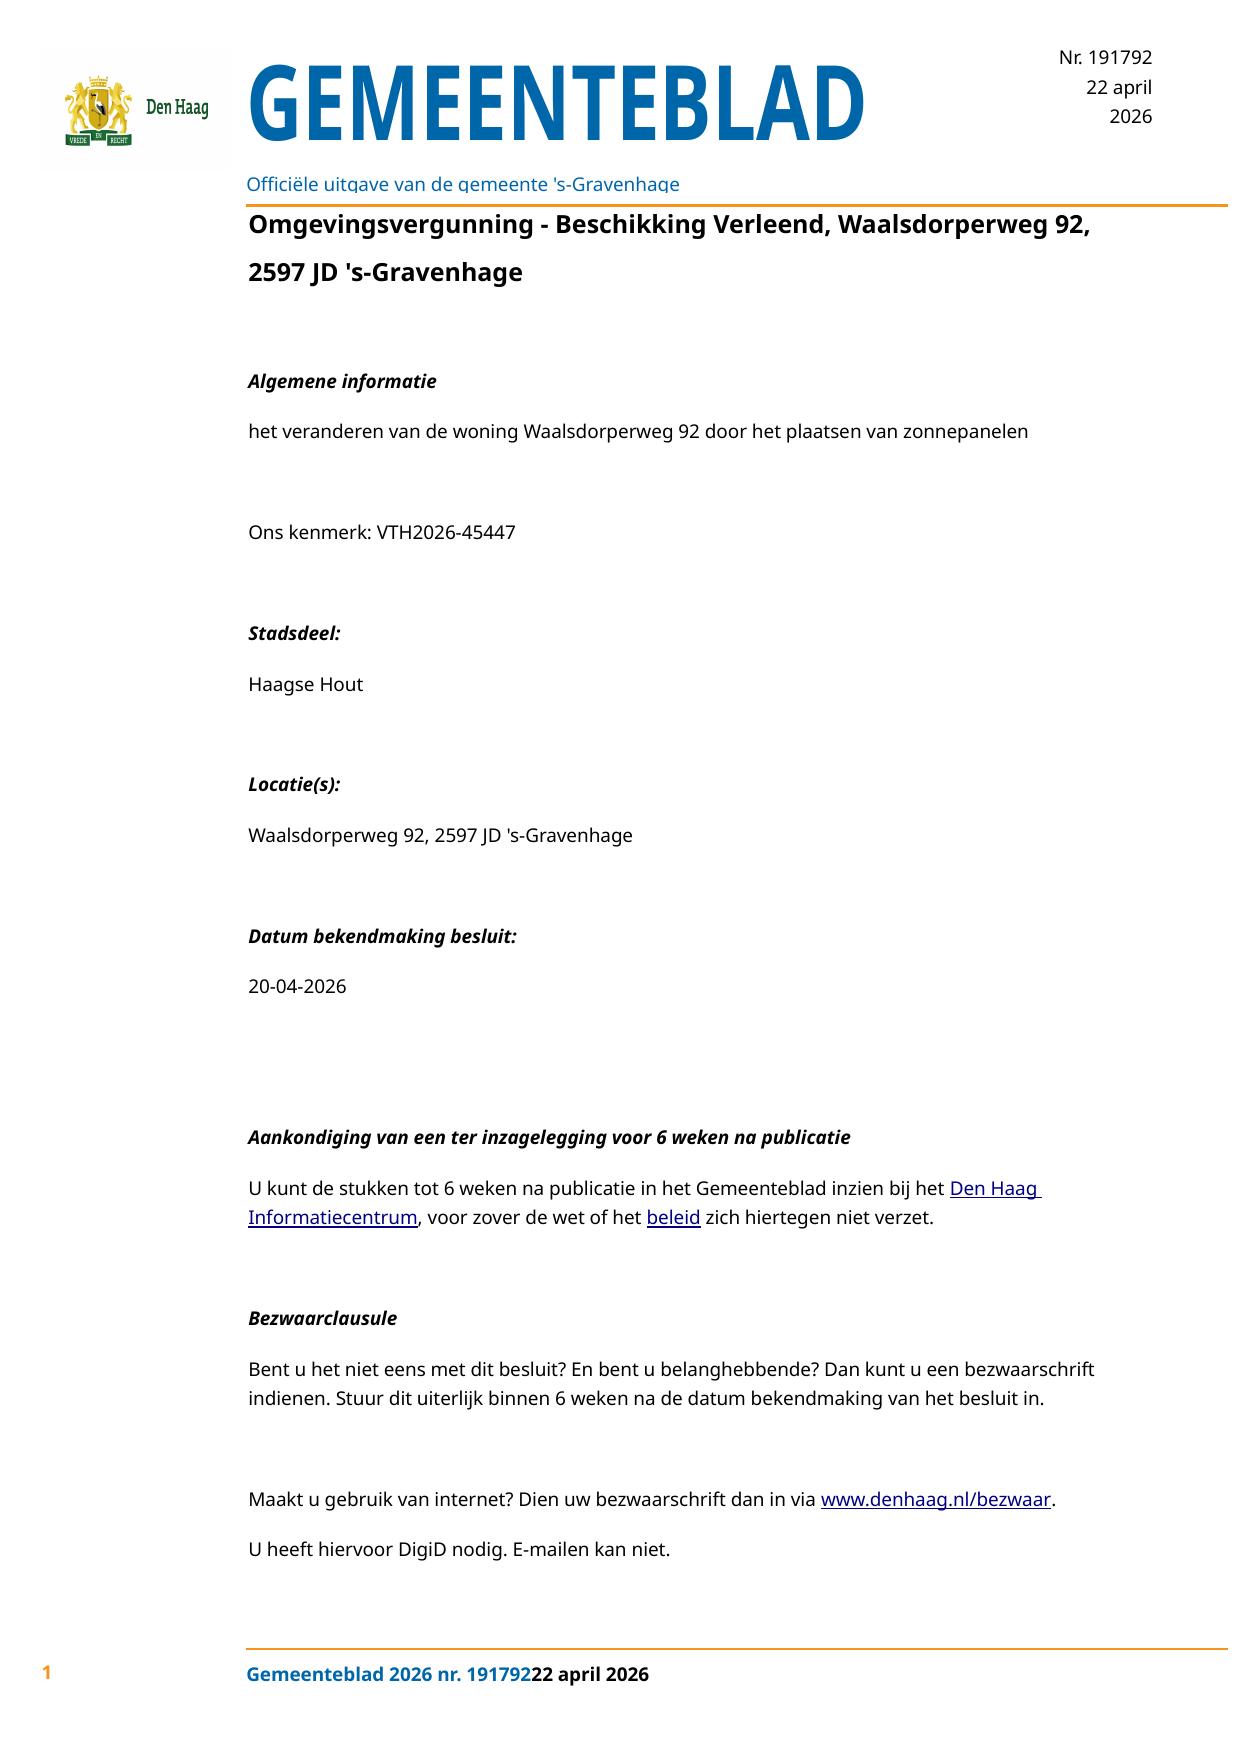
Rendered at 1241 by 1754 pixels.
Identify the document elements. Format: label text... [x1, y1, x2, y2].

text Stadsdeel: [248, 620, 1152, 646]
text het veranderen van de woning Waalsdorperweg 92 door het plaatsen van zonnepanelen [248, 419, 1152, 444]
text Bent u het niet eens met dit besluit? En bent u belanghebbende? Dan kunt u een bezwaarschrift indienen. Stuur dit uiterlijk binnen 6 weken na de datum bekendmaking van het besluit in. [248, 1356, 1152, 1411]
text Haagse Hout [248, 671, 1152, 697]
text 20-04-2026 [248, 973, 1152, 999]
text Datum bekendmaking besluit: [248, 923, 1152, 949]
text Omgevingsvergunning - Beschikking Verleend, Waalsdorperweg 92, 2597 JD 's-Gravenhage [248, 207, 1152, 288]
text Aankondiging van een ter inzagelegging voor 6 weken na publicatie [248, 1124, 1152, 1150]
text Waalsdorperweg 92, 2597 JD 's-Gravenhage [248, 822, 1152, 848]
picture [41, 47, 231, 172]
text U kunt de stukken tot 6 weken na publicatie in het Gemeenteblad inzien bij het Den Haag Informatiecentrum, voor zover de wet of het beleid zich hiertegen niet verzet. [248, 1175, 1152, 1230]
text Algemene informatie [248, 368, 1152, 394]
text Locatie(s): [248, 772, 1152, 797]
text U heeft hiervoor DigiD nodig. E-mailen kan niet. [248, 1537, 1152, 1562]
text Ons kenmerk: VTH2026-45447 [248, 519, 1152, 545]
text Bezwaarclausule [248, 1305, 1152, 1331]
text Maakt u gebruik van internet? Dien uw bezwaarschrift dan in via www.denhaag.nl/bezwaar. [248, 1486, 1152, 1512]
